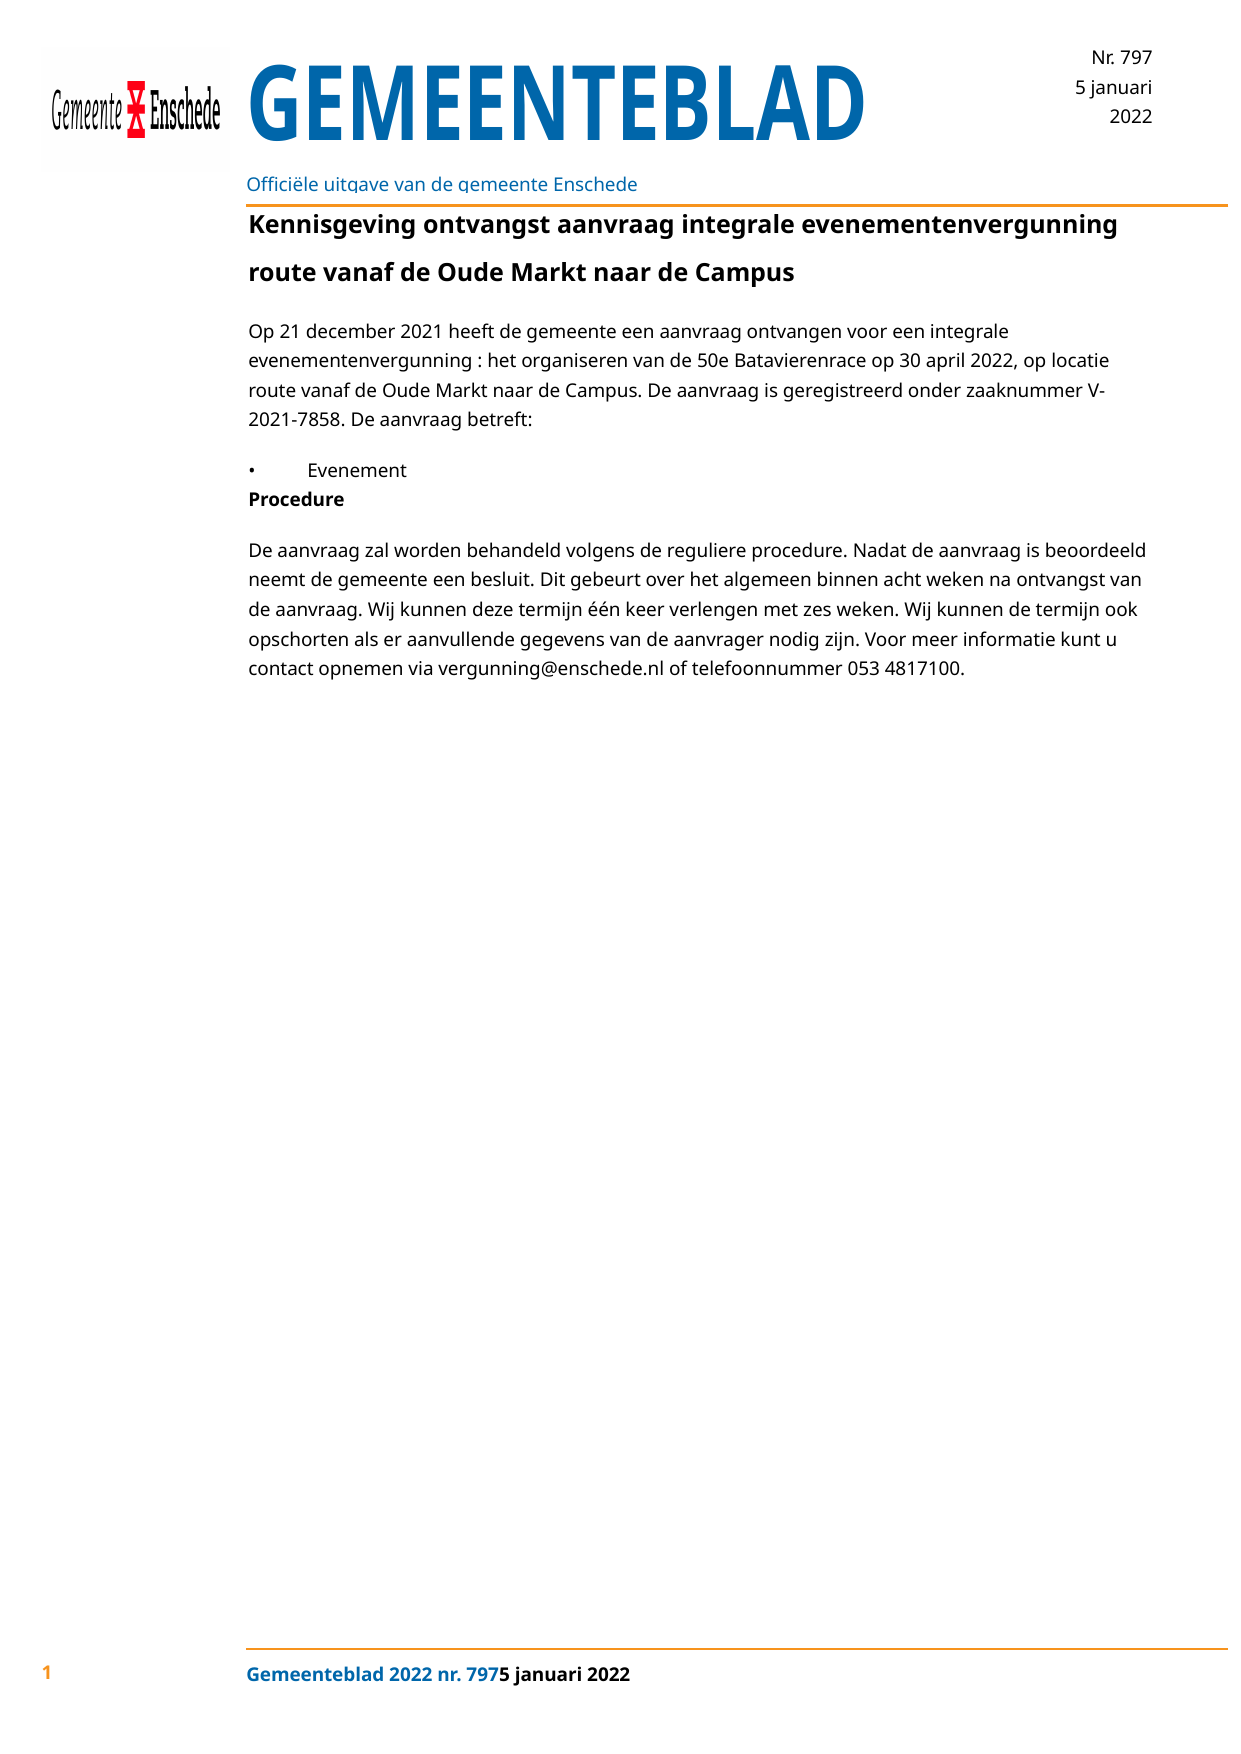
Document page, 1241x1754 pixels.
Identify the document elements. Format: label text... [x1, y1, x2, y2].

text Procedure [248, 487, 1152, 512]
list Evenement [248, 457, 1152, 483]
text De aanvraag zal worden behandeld volgens de reguliere procedure. Nadat de aanvraag is beoordeeld neemt de gemeente een besluit. Dit gebeurt over het algemeen binnen acht weken na ontvangst van de aanvraag. Wij kunnen deze termijn één keer verlengen met zes weken. Wij kunnen de termijn ook opschorten als er aanvullende gegevens van de aanvrager nodig zijn. Voor meer informatie kunt u contact opnemen via vergunning@enschede.nl of telefoonnummer 053 4817100. [248, 537, 1152, 681]
text Op 21 december 2021 heeft de gemeente een aanvraag ontvangen voor een integrale evenementenvergunning : het organiseren van de 50e Batavierenrace op 30 april 2022, op locatie route vanaf de Oude Markt naar de Campus. De aanvraag is geregistreerd onder zaaknummer V-2021-7858. De aanvraag betreft: [248, 318, 1152, 432]
picture [41, 47, 231, 172]
text Kennisgeving ontvangst aanvraag integrale evenementenvergunning route vanaf de Oude Markt naar de Campus [248, 207, 1152, 288]
